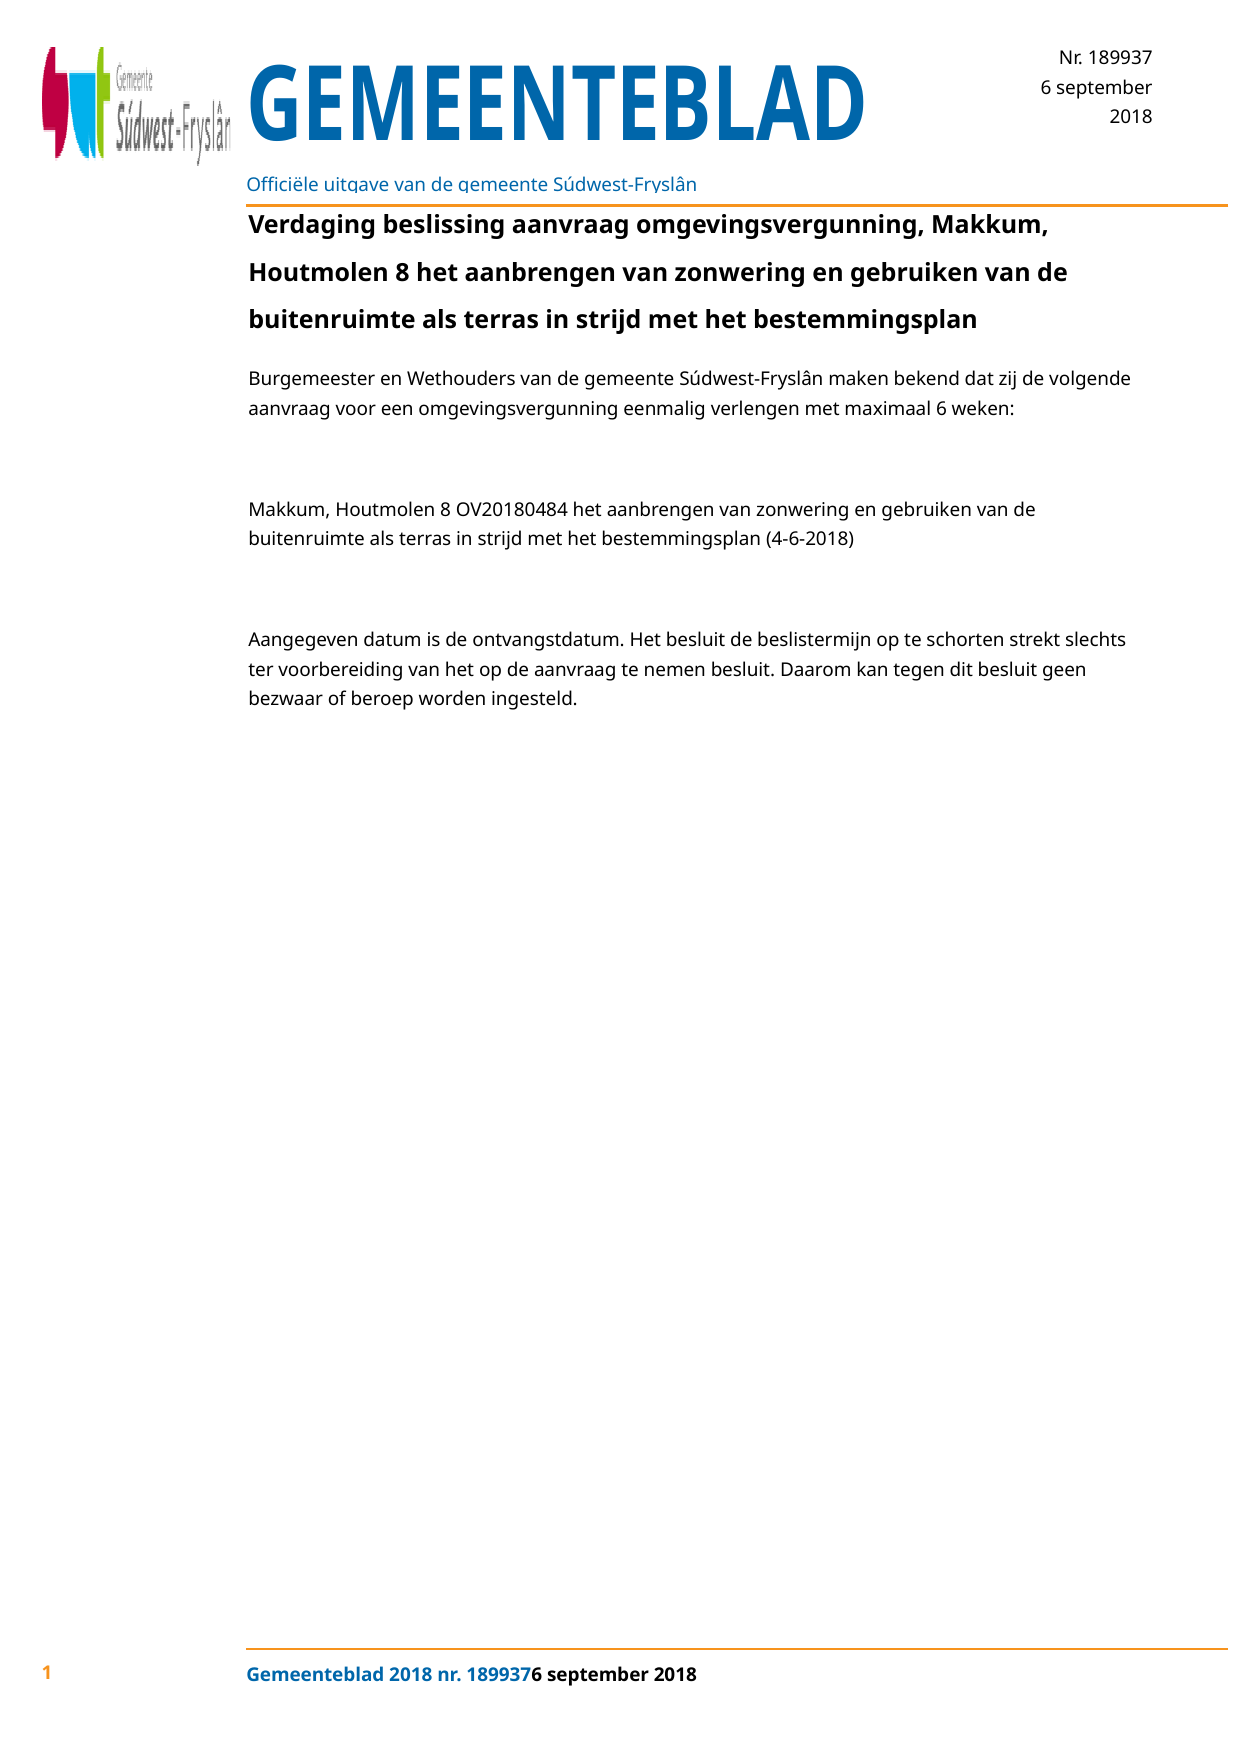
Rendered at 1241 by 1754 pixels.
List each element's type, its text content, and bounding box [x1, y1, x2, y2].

text Makkum, Houtmolen 8 OV20180484 het aanbrengen van zonwering en gebruiken van de buitenruimte als terras in strijd met het bestemmingsplan (4-6-2018) [248, 496, 1152, 551]
text Aangegeven datum is de ontvangstdatum. Het besluit de beslistermijn op te schorten strekt slechts ter voorbereiding van het op de aanvraag te nemen besluit. Daarom kan tegen dit besluit geen bezwaar of beroep worden ingesteld. [248, 626, 1152, 711]
text Verdaging beslissing aanvraag omgevingsvergunning, Makkum, Houtmolen 8 het aanbrengen van zonwering en gebruiken van de buitenruimte als terras in strijd met het bestemmingsplan [248, 207, 1152, 336]
picture [41, 47, 231, 172]
text Burgemeester en Wethouders van de gemeente Súdwest-Fryslân maken bekend dat zij de volgende aanvraag voor een omgevingsvergunning eenmalig verlengen met maximaal 6 weken: [248, 366, 1152, 421]
